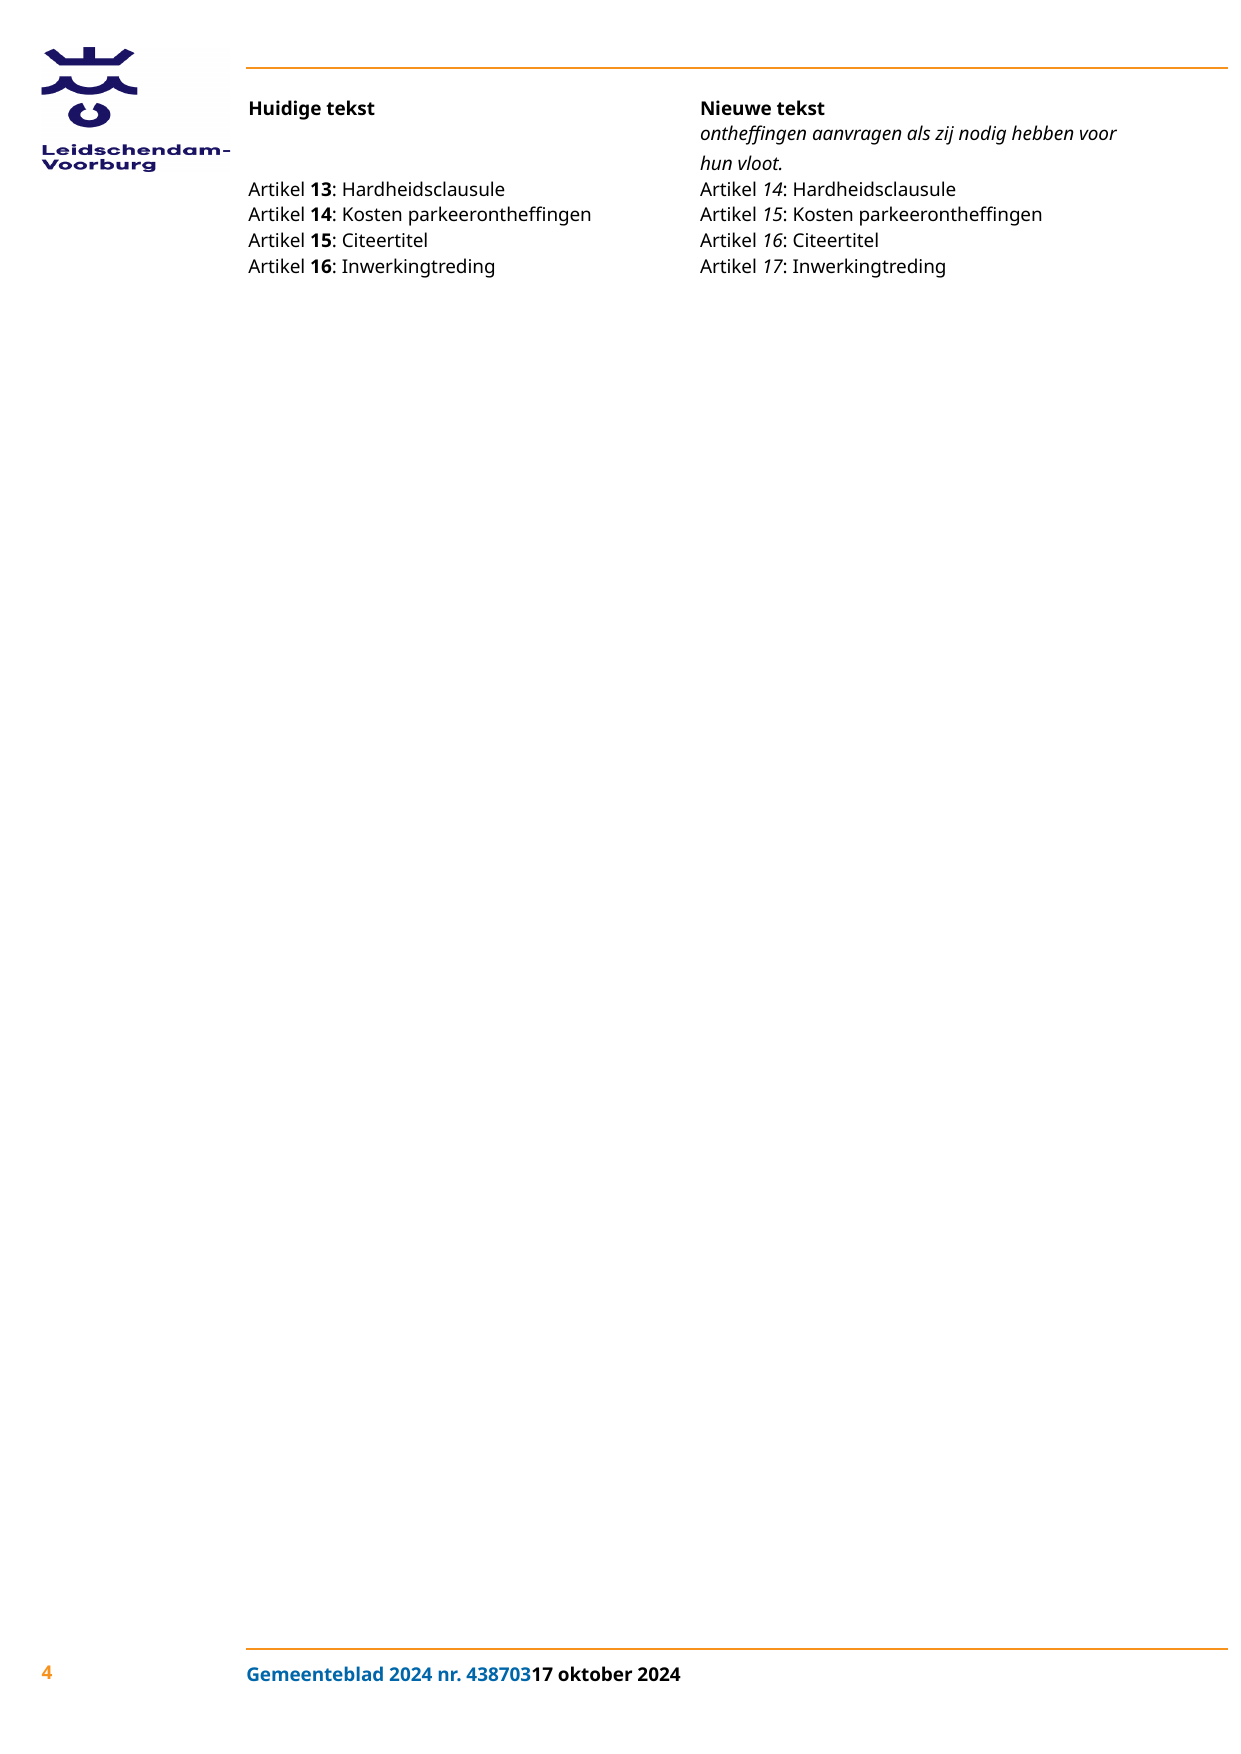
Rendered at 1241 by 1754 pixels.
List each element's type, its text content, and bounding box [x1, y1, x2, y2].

table_cell Artikel 14: Kosten parkeerontheffingen [248, 202, 700, 227]
table_header Nieuwe tekst [700, 95, 1152, 121]
table_cell ontheffingen aanvragen als zij nodig hebben voor hun vloot. [700, 121, 1152, 176]
table_cell Artikel 13: Hardheidsclausule [248, 176, 700, 202]
table_cell Artikel 16: Inwerkingtreding [248, 253, 700, 279]
table_cell [248, 121, 700, 176]
table_cell Artikel 14: Hardheidsclausule [700, 176, 1152, 202]
picture [41, 47, 231, 172]
table_cell Artikel 15: Citeertitel [248, 227, 700, 253]
table_header Huidige tekst [248, 95, 700, 121]
table_cell Artikel 15: Kosten parkeerontheffingen [700, 202, 1152, 227]
table_cell Artikel 16: Citeertitel [700, 227, 1152, 253]
table_cell Artikel 17: Inwerkingtreding [700, 253, 1152, 279]
